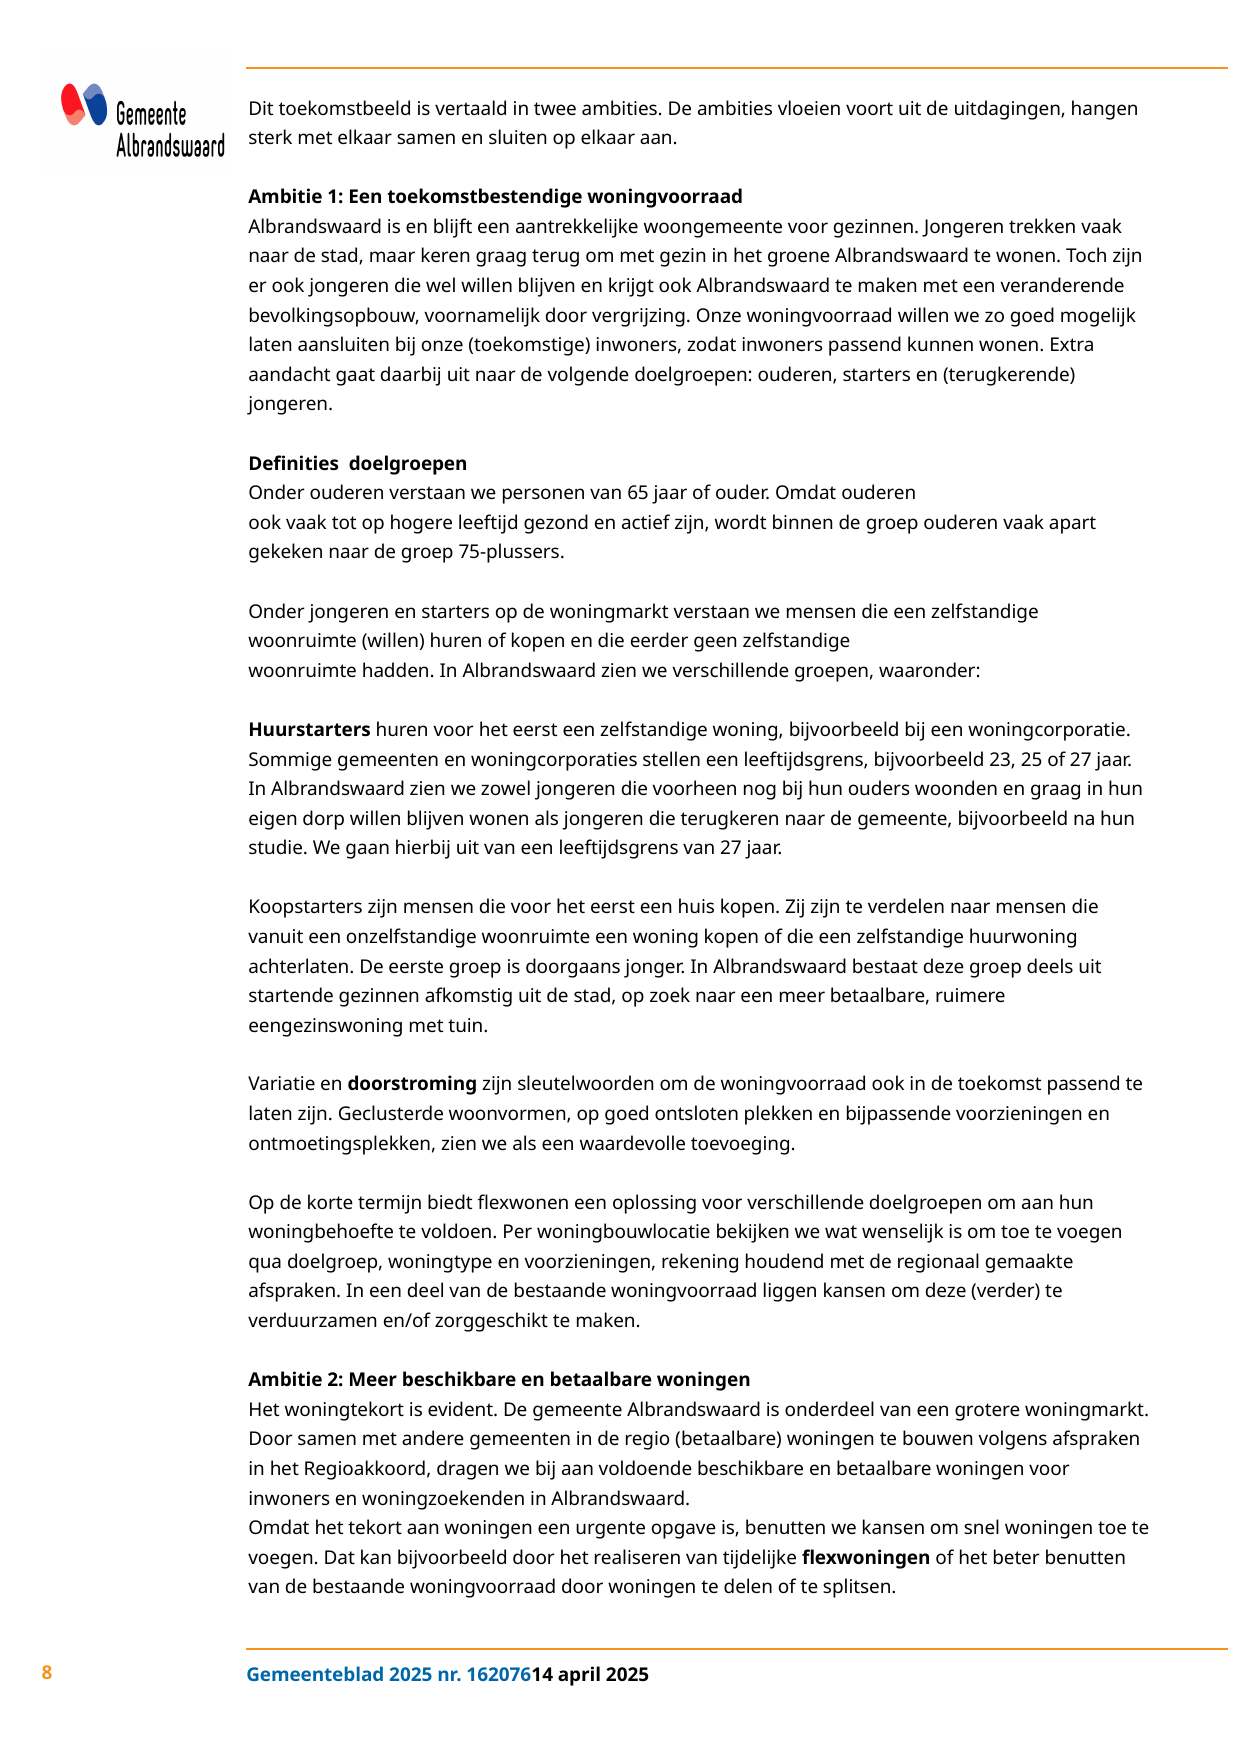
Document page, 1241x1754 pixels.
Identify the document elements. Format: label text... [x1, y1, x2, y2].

text Albrandswaard is en blijft een aantrekkelijke woongemeente voor gezinnen. Jongeren trekken vaak naar de stad, maar keren graag terug om met gezin in het groene Albrandswaard te wonen. Toch zijn er ook jongeren die wel willen blijven en krijgt ook Albrandswaard te maken met een veranderende bevolkingsopbouw, voornamelijk door vergrijzing. Onze woningvoorraad willen we zo goed mogelijk laten aansluiten bij onze (toekomstige) inwoners, zodat inwoners passend kunnen wonen. Extra aandacht gaat daarbij uit naar de volgende doelgroepen: ouderen, starters en (terugkerende) jongeren. [248, 213, 1152, 416]
text Het woningtekort is evident. De gemeente Albrandswaard is onderdeel van een grotere woningmarkt. Door samen met andere gemeenten in de regio (betaalbare) woningen te bouwen volgens afspraken in het Regioakkoord, dragen we bij aan voldoende beschikbare en betaalbare woningen voor inwoners en woningzoekenden in Albrandswaard. [248, 1396, 1152, 1510]
text Variatie en doorstroming zijn sleutelwoorden om de woningvoorraad ook in de toekomst passend te laten zijn. Geclusterde woonvormen, op goed ontsloten plekken en bijpassende voorzieningen en ontmoetingsplekken, zien we als een waardevolle toevoeging. [248, 1071, 1152, 1155]
text Op de korte termijn biedt flexwonen een oplossing voor verschillende doelgroepen om aan hun woningbehoefte te voldoen. Per woningbouwlocatie bekijken we wat wenselijk is om toe te voegen qua doelgroep, woningtype en voorzieningen, rekening houdend met de regionaal gemaakte afspraken. In een deel van de bestaande woningvoorraad liggen kansen om deze (verder) te verduurzamen en/of zorggeschikt te maken. [248, 1189, 1152, 1333]
text Ambitie 1: Een toekomstbestendige woningvoorraad [248, 183, 1152, 209]
picture [41, 47, 231, 172]
table_header Definities doelgroepen Onder ouderen verstaan we personen van 65 jaar of ouder. Omdat ouderen ook vaak tot op hogere leeftijd gezond en actief zijn, wordt binnen de groep ouderen vaak apart gekeken naar de groep 75-plussers. Onder jongeren en starters op de woningmarkt verstaan we mensen die een zelfstandige woonruimte (willen) huren of kopen en die eerder geen zelfstandige woonruimte hadden. In Albrandswaard zien we verschillende groepen, waaronder: Huurstarters huren voor het eerst een zelfstandige woning, bijvoorbeeld bij een woningcorporatie. Sommige gemeenten en woningcorporaties stellen een leeftijdsgrens, bijvoorbeeld 23, 25 of 27 jaar. In Albrandswaard zien we zowel jongeren die voorheen nog bij hun ouders woonden en graag in hun eigen dorp willen blijven wonen als jongeren die terugkeren naar de gemeente, bijvoorbeeld na hun studie. We gaan hierbij uit van een leeftijdsgrens van 27 jaar. Koopstarters zijn mensen die voor het eerst een huis kopen. Zij zijn te verdelen naar mensen die vanuit een onzelfstandige woonruimte een woning kopen of die een zelfstandige huurwoning achterlaten. De eerste groep is doorgaans jonger. In Albrandswaard bestaat deze groep deels uit startende gezinnen afkomstig uit de stad, op zoek naar een meer betaalbare, ruimere eengezinswoning met tuin. [248, 450, 1152, 1038]
text Dit toekomstbeeld is vertaald in twee ambities. De ambities vloeien voort uit de uitdagingen, hangen sterk met elkaar samen en sluiten op elkaar aan. [248, 95, 1152, 150]
text Ambitie 2: Meer beschikbare en betaalbare woningen [248, 1366, 1152, 1392]
text Omdat het tekort aan woningen een urgente opgave is, benutten we kansen om snel woningen toe te voegen. Dat kan bijvoorbeeld door het realiseren van tijdelijke flexwoningen of het beter benutten van de bestaande woningvoorraad door woningen te delen of te splitsen. [248, 1514, 1152, 1599]
